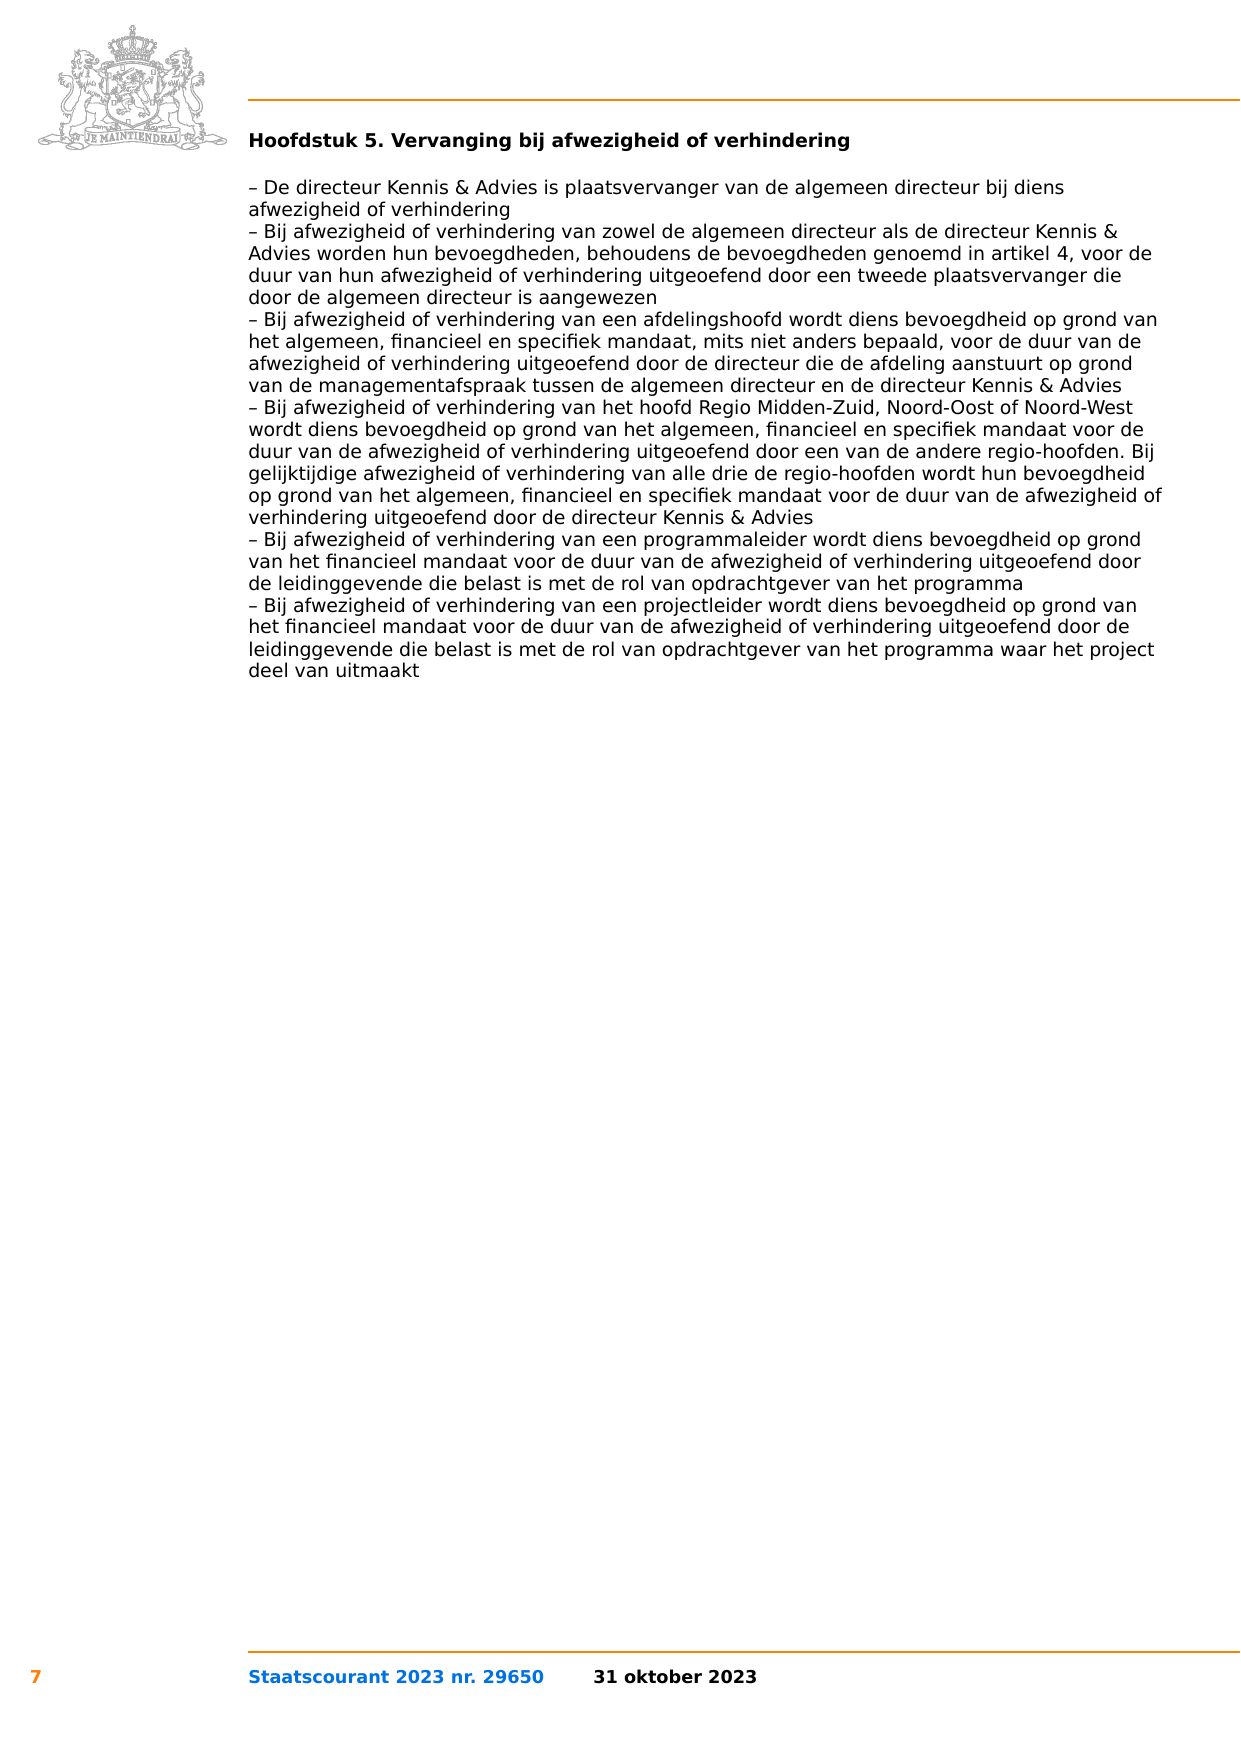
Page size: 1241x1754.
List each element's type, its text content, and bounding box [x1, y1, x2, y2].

text – Bij afwezigheid of verhindering van het hoofd Regio Midden-Zuid, Noord-Oost of Noord-West wordt diens bevoegdheid op grond van het algemeen, financieel en specifiek mandaat voor de duur van de afwezigheid of verhindering uitgeoefend door een van de andere regio-hoofden. Bij gelijktijdige afwezigheid of verhindering van alle drie de regio-hoofden wordt hun bevoegdheid op grond van het algemeen, financieel en specifiek mandaat voor de duur van de afwezigheid of verhindering uitgeoefend door de directeur Kennis & Advies [248, 397, 1163, 528]
text – Bij afwezigheid of verhindering van een programmaleider wordt diens bevoegdheid op grond van het financieel mandaat voor de duur van de afwezigheid of verhindering uitgeoefend door de leidinggevende die belast is met de rol van opdrachtgever van het programma [248, 528, 1163, 594]
text – Bij afwezigheid of verhindering van een projectleider wordt diens bevoegdheid op grond van het financieel mandaat voor de duur van de afwezigheid of verhindering uitgeoefend door de leidinggevende die belast is met de rol van opdrachtgever van het programma waar het project deel van uitmaakt [248, 594, 1163, 682]
text – De directeur Kennis & Advies is plaatsvervanger van de algemeen directeur bij diens afwezigheid of verhindering [248, 177, 1163, 221]
picture [38, 25, 227, 150]
subtitle Hoofdstuk 5. Vervanging bij afwezigheid of verhindering [248, 130, 1163, 152]
text – Bij afwezigheid of verhindering van zowel de algemeen directeur als de directeur Kennis & Advies worden hun bevoegdheden, behoudens de bevoegdheden genoemd in artikel 4, voor de duur van hun afwezigheid of verhindering uitgeoefend door een tweede plaatsvervanger die door de algemeen directeur is aangewezen [248, 221, 1163, 309]
text – Bij afwezigheid of verhindering van een afdelingshoofd wordt diens bevoegdheid op grond van het algemeen, financieel en specifiek mandaat, mits niet anders bepaald, voor de duur van de afwezigheid of verhindering uitgeoefend door de directeur die de afdeling aanstuurt op grond van de managementafspraak tussen de algemeen directeur en de directeur Kennis & Advies [248, 309, 1163, 397]
